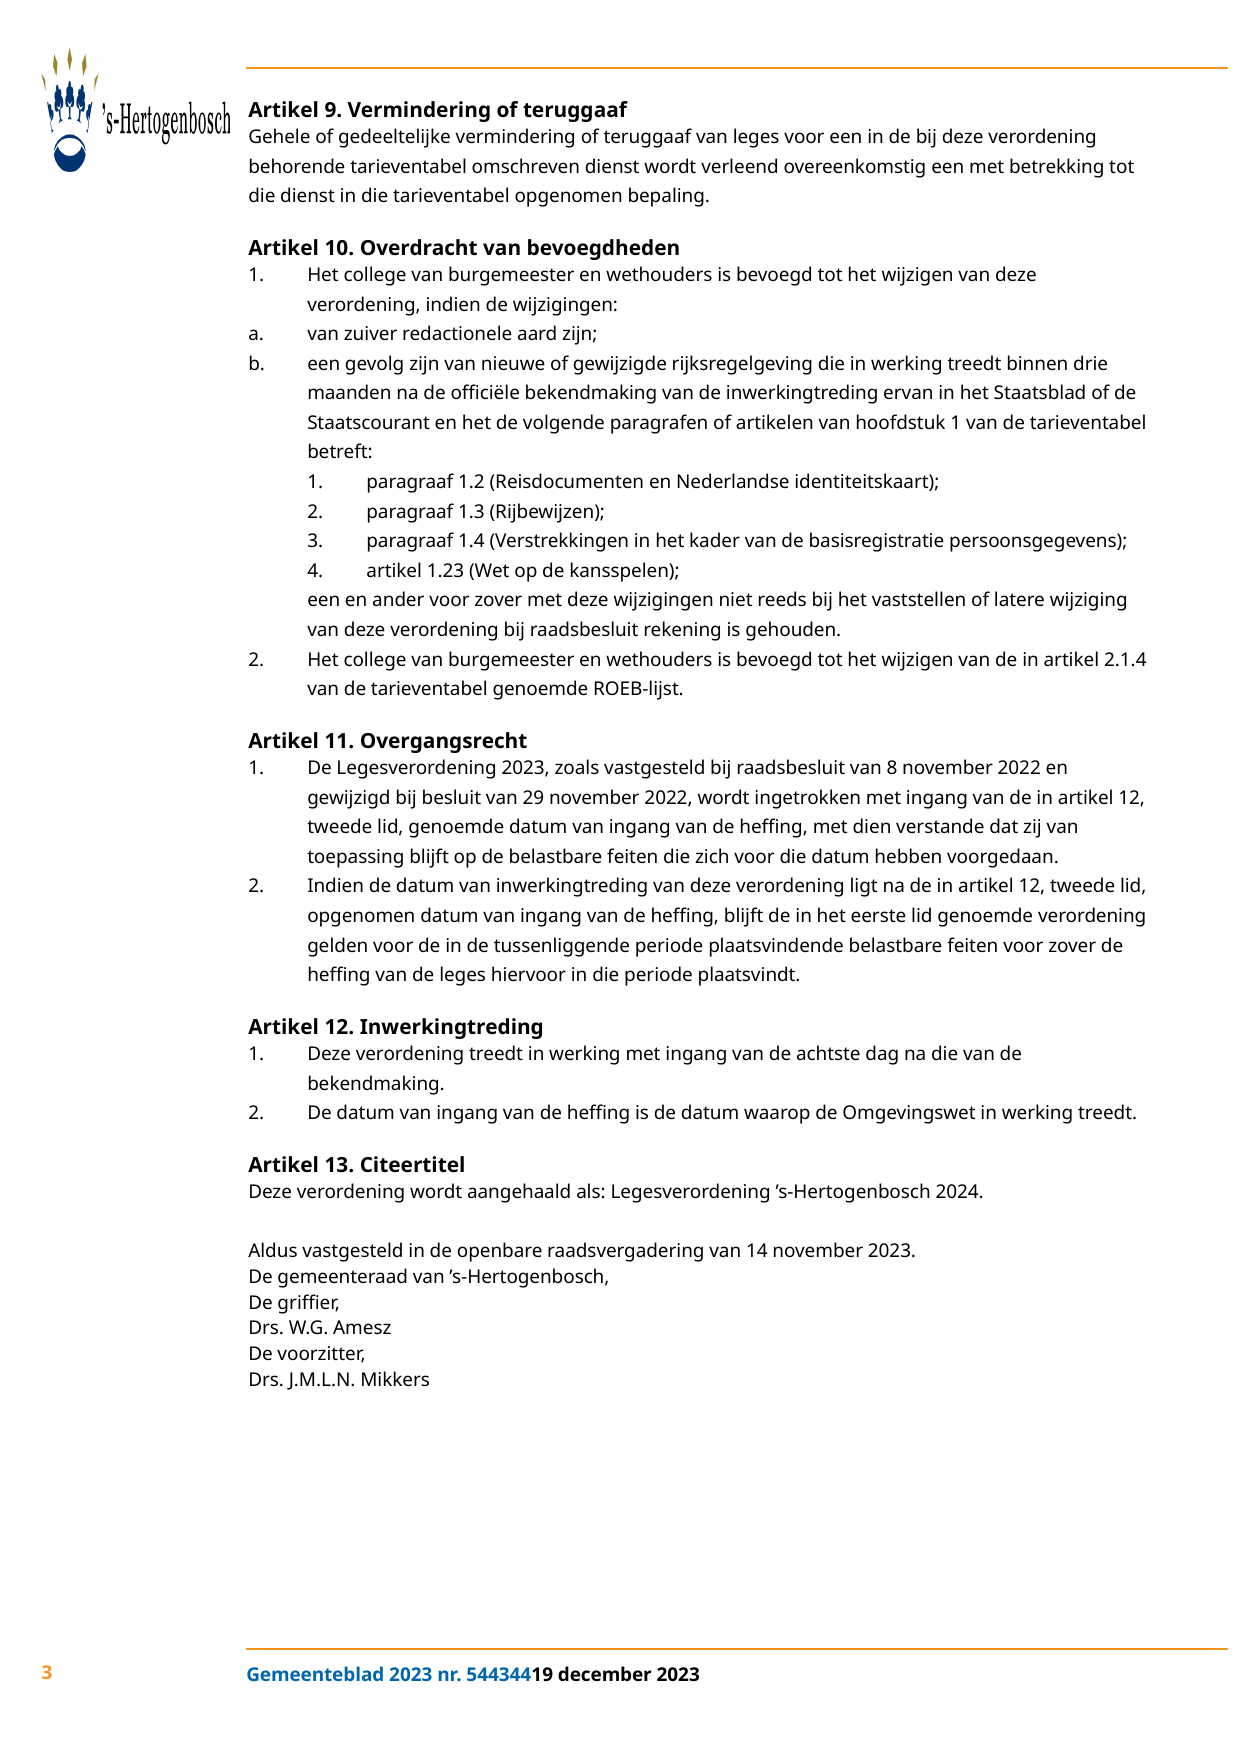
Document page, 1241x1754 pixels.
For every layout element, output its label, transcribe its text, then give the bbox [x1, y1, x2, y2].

list paragraaf 1.4 (Verstrekkingen in het kader van de basisregistratie persoonsgegevens); [307, 527, 1152, 553]
text Artikel 12. Inwerkingtreding [248, 1012, 1152, 1040]
text De gemeenteraad van ’s-Hertogenbosch, [248, 1263, 1152, 1289]
text De griffier, [248, 1289, 1152, 1314]
list een en ander voor zover met deze wijzigingen niet reeds bij het vaststellen of latere wijziging van deze verordening bij raadsbesluit rekening is gehouden. [248, 587, 1152, 642]
text Artikel 11. Overgangsrecht [248, 726, 1152, 754]
picture [41, 47, 231, 172]
text Drs. W.G. Amesz [248, 1314, 1152, 1340]
list De datum van ingang van de heffing is de datum waarop de Omgevingswet in werking treedt. [248, 1099, 1152, 1125]
list Het college van burgemeester en wethouders is bevoegd tot het wijzigen van de in artikel 2.1.4 van de tarieventabel genoemde ROEB-lijst. [248, 646, 1152, 701]
text Deze verordening wordt aangehaald als: Legesverordening ’s-Hertogenbosch 2024. [248, 1178, 1152, 1204]
list Indien de datum van inwerkingtreding van deze verordening ligt na de in artikel 12, tweede lid, opgenomen datum van ingang van de heffing, blijft de in het eerste lid genoemde verordening gelden voor de in de tussenliggende periode plaatsvindende belastbare feiten voor zover de heffing van de leges hiervoor in die periode plaatsvindt. [248, 873, 1152, 987]
text Drs. J.M.L.N. Mikkers [248, 1366, 1152, 1392]
text Gehele of gedeeltelijke vermindering of teruggaaf van leges voor een in de bij deze verordening behorende tarieventabel omschreven dienst wordt verleend overeenkomstig een met betrekking tot die dienst in die tarieventabel opgenomen bepaling. [248, 123, 1152, 208]
list paragraaf 1.3 (Rijbewijzen); [307, 498, 1152, 524]
text Artikel 10. Overdracht van bevoegdheden [248, 233, 1152, 261]
list artikel 1.23 (Wet op de kansspelen); [307, 557, 1152, 583]
text Artikel 9. Vermindering of teruggaaf [248, 95, 1152, 123]
list Het college van burgemeester en wethouders is bevoegd tot het wijzigen van deze verordening, indien de wijzigingen: [248, 261, 1152, 317]
list De Legesverordening 2023, zoals vastgesteld bij raadsbesluit van 8 november 2022 en gewijzigd bij besluit van 29 november 2022, wordt ingetrokken met ingang van de in artikel 12, tweede lid, genoemde datum van ingang van de heffing, met dien verstande dat zij van toepassing blijft op de belastbare feiten die zich voor die datum hebben voorgedaan. [248, 754, 1152, 869]
text Aldus vastgesteld in de openbare raadsvergadering van 14 november 2023. [248, 1237, 1152, 1263]
list van zuiver redactionele aard zijn; [248, 320, 1152, 346]
text Artikel 13. Citeertitel [248, 1150, 1152, 1178]
list Deze verordening treedt in werking met ingang van de achtste dag na die van de bekendmaking. [248, 1040, 1152, 1096]
text De voorzitter, [248, 1340, 1152, 1366]
list een gevolg zijn van nieuwe of gewijzigde rijksregelgeving die in werking treedt binnen drie maanden na de officiële bekendmaking van de inwerkingtreding ervan in het Staatsblad of de Staatscourant en het de volgende paragrafen of artikelen van hoofdstuk 1 van de tarieventabel betreft: [248, 350, 1152, 464]
list paragraaf 1.2 (Reisdocumenten en Nederlandse identiteitskaart); [307, 468, 1152, 494]
